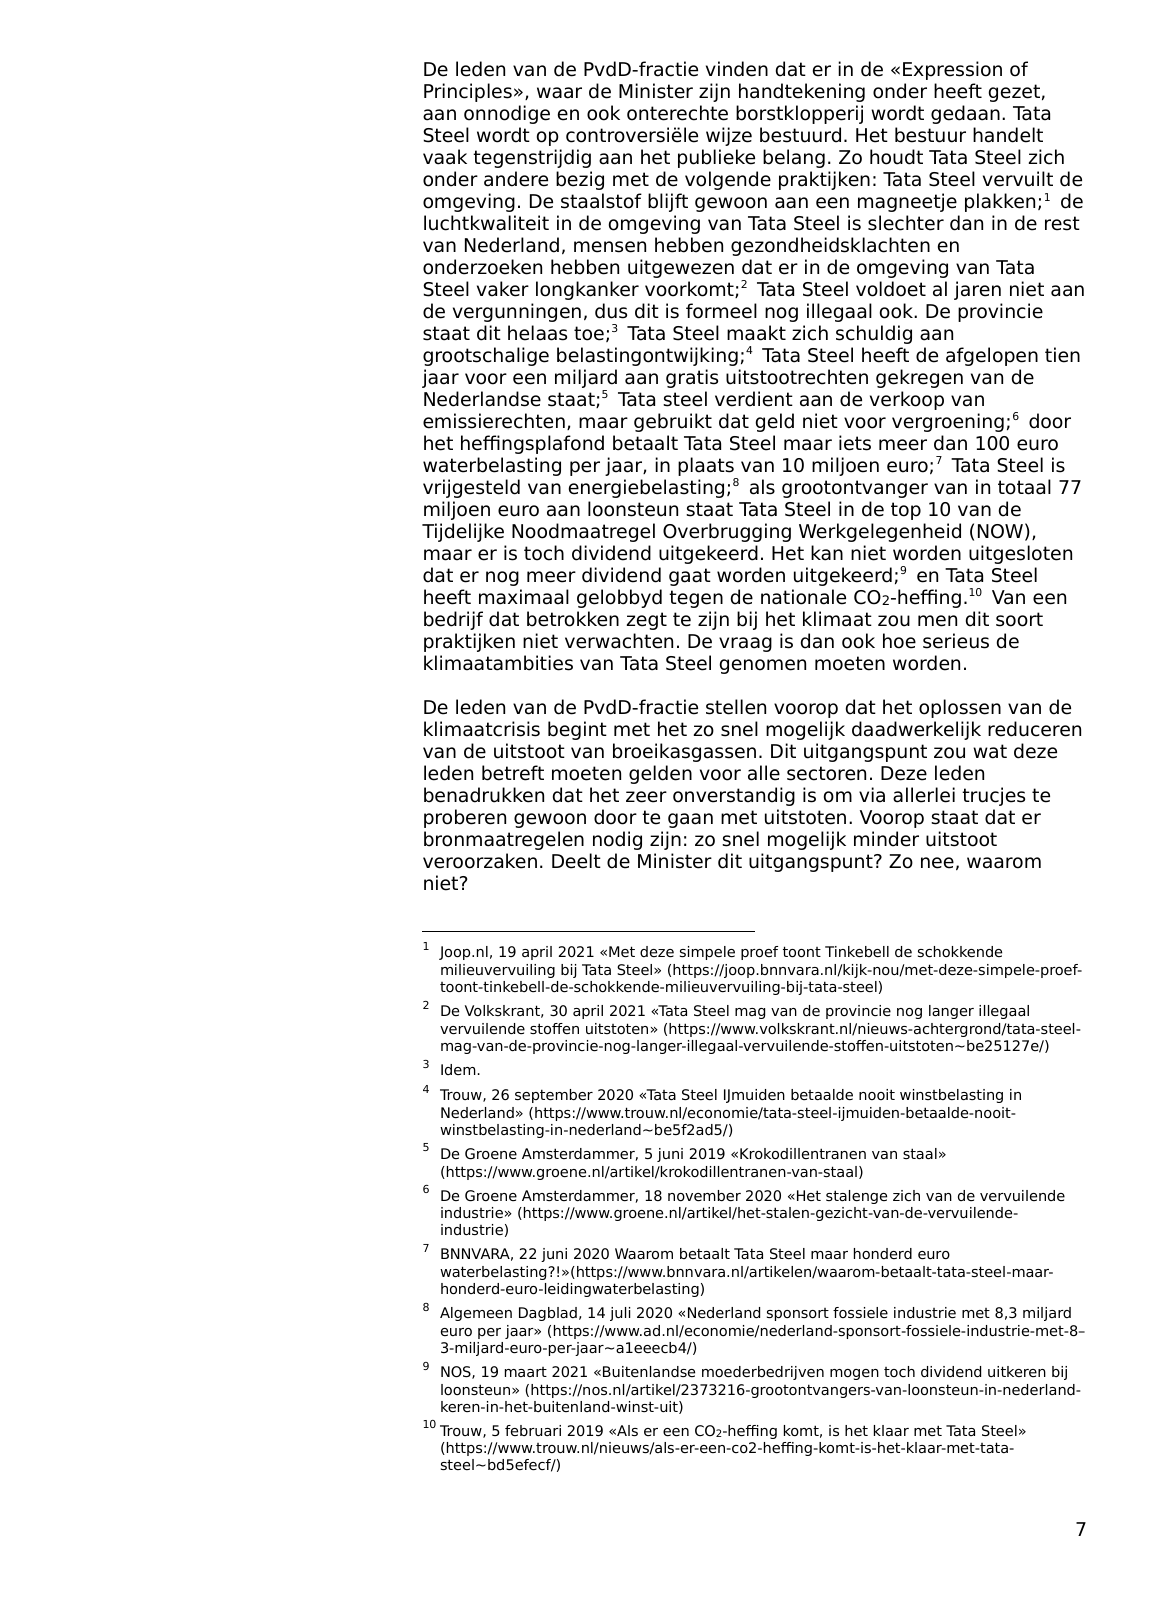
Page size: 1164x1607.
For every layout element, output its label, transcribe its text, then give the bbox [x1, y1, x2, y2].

text Idem. [422, 1058, 1087, 1080]
text BNNVARA, 22 juni 2020 Waarom betaalt Tata Steel maar honderd euro waterbelasting?!»(https://www.bnnvara.nl/artikelen/waarom-betaalt-tata-steel-maar-honderd-euro-leidingwaterbelasting) [422, 1242, 1087, 1298]
text De Groene Amsterdammer, 18 november 2020 «Het stalenge zich van de vervuilende industrie» (https://www.groene.nl/artikel/het-stalen-gezicht-van-de-vervuilende-industrie) [422, 1183, 1087, 1239]
text Joop.nl, 19 april 2021 «Met deze simpele proef toont Tinkebell de schokkende milieuvervuiling bij Tata Steel» (https://joop.bnnvara.nl/kijk-nou/met-deze-simpele-proef-toont-tinkebell-de-schokkende-milieuvervuiling-bij-tata-steel) [422, 940, 1087, 996]
text De leden van de PvdD-fractie stellen voorop dat het oplossen van de klimaatcrisis begint met het zo snel mogelijk daadwerkelijk reduceren van de uitstoot van broeikasgassen. Dit uitgangspunt zou wat deze leden betreft moeten gelden voor alle sectoren. Deze leden benadrukken dat het zeer onverstandig is om via allerlei trucjes te proberen gewoon door te gaan met uitstoten. Voorop staat dat er bronmaatregelen nodig zijn: zo snel mogelijk minder uitstoot veroorzaken. Deelt de Minister dit uitgangspunt? Zo nee, waarom niet? [422, 697, 1087, 894]
text De Groene Amsterdammer, 5 juni 2019 «Krokodillentranen van staal» (https://www.groene.nl/artikel/krokodillentranen-van-staal) [422, 1142, 1087, 1181]
text De Volkskrant, 30 april 2021 «Tata Steel mag van de provincie nog langer illegaal vervuilende stoffen uitstoten» (https://www.volkskrant.nl/nieuws-achtergrond/tata-steel-mag-van-de-provincie-nog-langer-illegaal-vervuilende-stoffen-uitstoten~be25127e/) [422, 999, 1087, 1055]
text Trouw, 5 februari 2019 «Als er een CO2-heffing komt, is het klaar met Tata Steel» (https://www.trouw.nl/nieuws/als-er-een-co2-heffing-komt-is-het-klaar-met-tata-steel~bd5efecf/) [422, 1418, 1087, 1474]
text Trouw, 26 september 2020 «Tata Steel IJmuiden betaalde nooit winstbelasting in Nederland» (https://www.trouw.nl/economie/tata-steel-ijmuiden-betaalde-nooit-winstbelasting-in-nederland~be5f2ad5/) [422, 1083, 1087, 1139]
text De leden van de PvdD-fractie vinden dat er in de «Expression of Principles», waar de Minister zijn handtekening onder heeft gezet, aan onnodige en ook onterechte borstklopperij wordt gedaan. Tata Steel wordt op controversiële wijze bestuurd. Het bestuur handelt vaak tegenstrijdig aan het publieke belang. Zo houdt Tata Steel zich onder andere bezig met de volgende praktijken: Tata Steel vervuilt de omgeving. De staalstof blijft gewoon aan een magneetje plakken; de luchtkwaliteit in de omgeving van Tata Steel is slechter dan in de rest van Nederland, mensen hebben gezondheidsklachten en onderzoeken hebben uitgewezen dat er in de omgeving van Tata Steel vaker longkanker voorkomt; Tata Steel voldoet al jaren niet aan de vergunningen, dus dit is formeel nog illegaal ook. De provincie staat dit helaas toe; Tata Steel maakt zich schuldig aan grootschalige belastingontwijking; Tata Steel heeft de afgelopen tien jaar voor een miljard aan gratis uitstootrechten gekregen van de Nederlandse staat; Tata steel verdient aan de verkoop van emissierechten, maar gebruikt dat geld niet voor vergroening; door het heffingsplafond betaalt Tata Steel maar iets meer dan 100 euro waterbelasting per jaar, in plaats van 10 miljoen euro; Tata Steel is vrijgesteld van energiebelasting; als grootontvanger van in totaal 77 miljoen euro aan loonsteun staat Tata Steel in de top 10 van de Tijdelijke Noodmaatregel Overbrugging Werkgelegenheid (NOW), maar er is toch dividend uitgekeerd. Het kan niet worden uitgesloten dat er nog meer dividend gaat worden uitgekeerd; en Tata Steel heeft maximaal gelobbyd tegen de nationale CO2-heffing. Van een bedrijf dat betrokken zegt te zijn bij het klimaat zou men dit soort praktijken niet verwachten. De vraag is dan ook hoe serieus de klimaatambities van Tata Steel genomen moeten worden. [422, 59, 1087, 674]
text Algemeen Dagblad, 14 juli 2020 «Nederland sponsort fossiele industrie met 8,3 miljard euro per jaar» (https://www.ad.nl/economie/nederland-sponsort-fossiele-industrie-met-8–3-miljard-euro-per-jaar~a1eeecb4/) [422, 1301, 1087, 1357]
text NOS, 19 maart 2021 «Buitenlandse moederbedrijven mogen toch dividend uitkeren bij loonsteun» (https://nos.nl/artikel/2373216-grootontvangers-van-loonsteun-in-nederland-keren-in-het-buitenland-winst-uit) [422, 1360, 1087, 1416]
